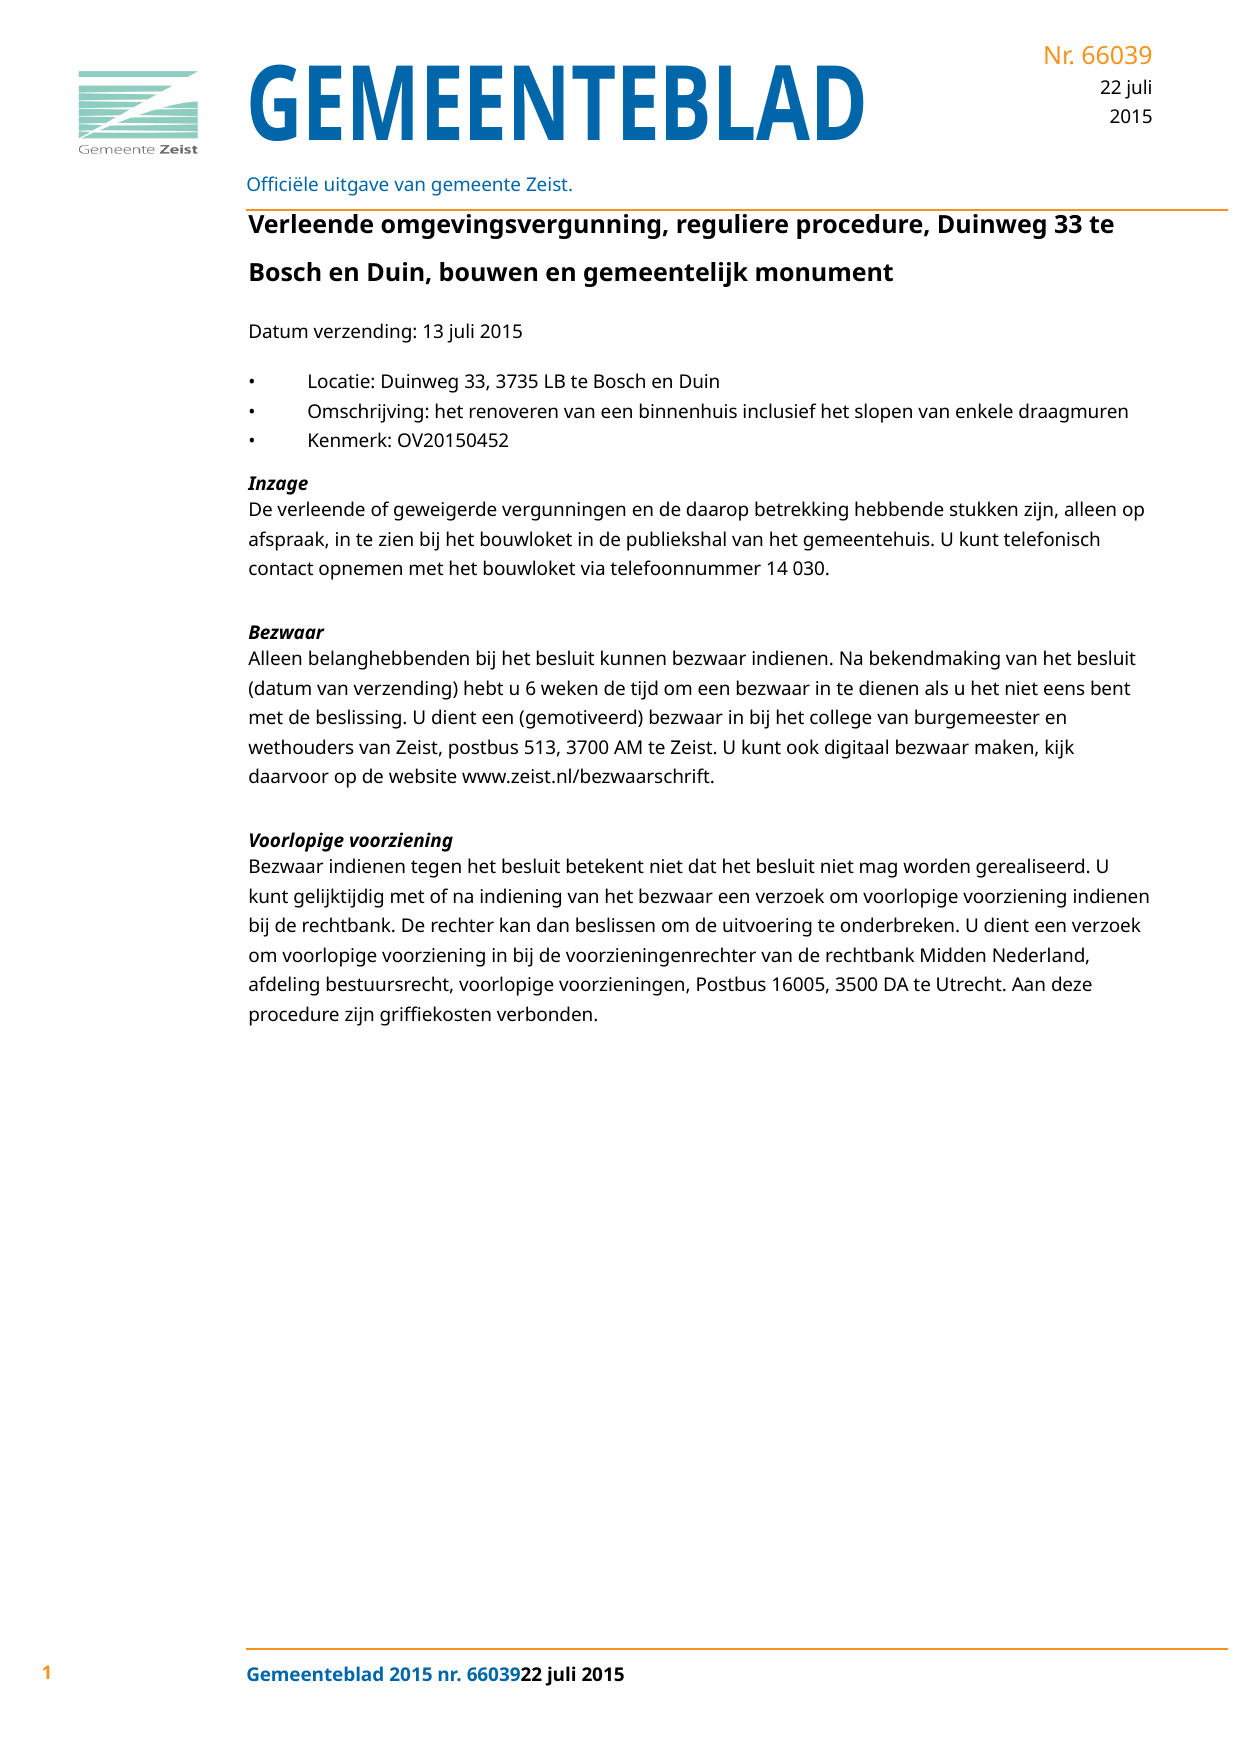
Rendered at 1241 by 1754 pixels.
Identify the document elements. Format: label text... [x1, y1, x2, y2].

text Voorlopige voorziening [248, 827, 1152, 853]
text De verleende of geweigerde vergunningen en de daarop betrekking hebbende stukken zijn, alleen op afspraak, in te zien bij het bouwloket in de publiekshal van het gemeentehuis. U kunt telefonisch contact opnemen met het bouwloket via telefoonnummer 14 030. [248, 496, 1152, 581]
text Bezwaar [248, 619, 1152, 645]
text Inzage [248, 471, 1152, 496]
list Omschrijving: het renoveren van een binnenhuis inclusief het slopen van enkele draagmuren [248, 398, 1152, 424]
text Bezwaar indienen tegen het besluit betekent niet dat het besluit niet mag worden gerealiseerd. U kunt gelijktijdig met of na indiening van het bezwaar een verzoek om voorlopige voorziening indienen bij de rechtbank. De rechter kan dan beslissen om de uitvoering te onderbreken. U dient een verzoek om voorlopige voorziening in bij de voorzieningenrechter van de rechtbank Midden Nederland, afdeling bestuursrecht, voorlopige voorzieningen, Postbus 16005, 3500 DA te Utrecht. Aan deze procedure zijn griffiekosten verbonden. [248, 853, 1152, 1027]
text Alleen belanghebbenden bij het besluit kunnen bezwaar indienen. Na bekendmaking van het besluit (datum van verzending) hebt u 6 weken de tijd om een bezwaar in te dienen als u het niet eens bent met de beslissing. U dient een (gemotiveerd) bezwaar in bij het college van burgemeester en wethouders van Zeist, postbus 513, 3700 AM te Zeist. U kunt ook digitaal bezwaar maken, kijk daarvoor op de website www.zeist.nl/bezwaarschrift. [248, 645, 1152, 789]
list Locatie: Duinweg 33, 3735 LB te Bosch en Duin [248, 368, 1152, 394]
text Verleende omgevingsvergunning, reguliere procedure, Duinweg 33 te Bosch en Duin, bouwen en gemeentelijk monument [248, 211, 1152, 288]
list Kenmerk: OV20150452 [248, 427, 1152, 453]
text Datum verzending: 13 juli 2015 [248, 318, 1152, 344]
picture [41, 47, 231, 172]
